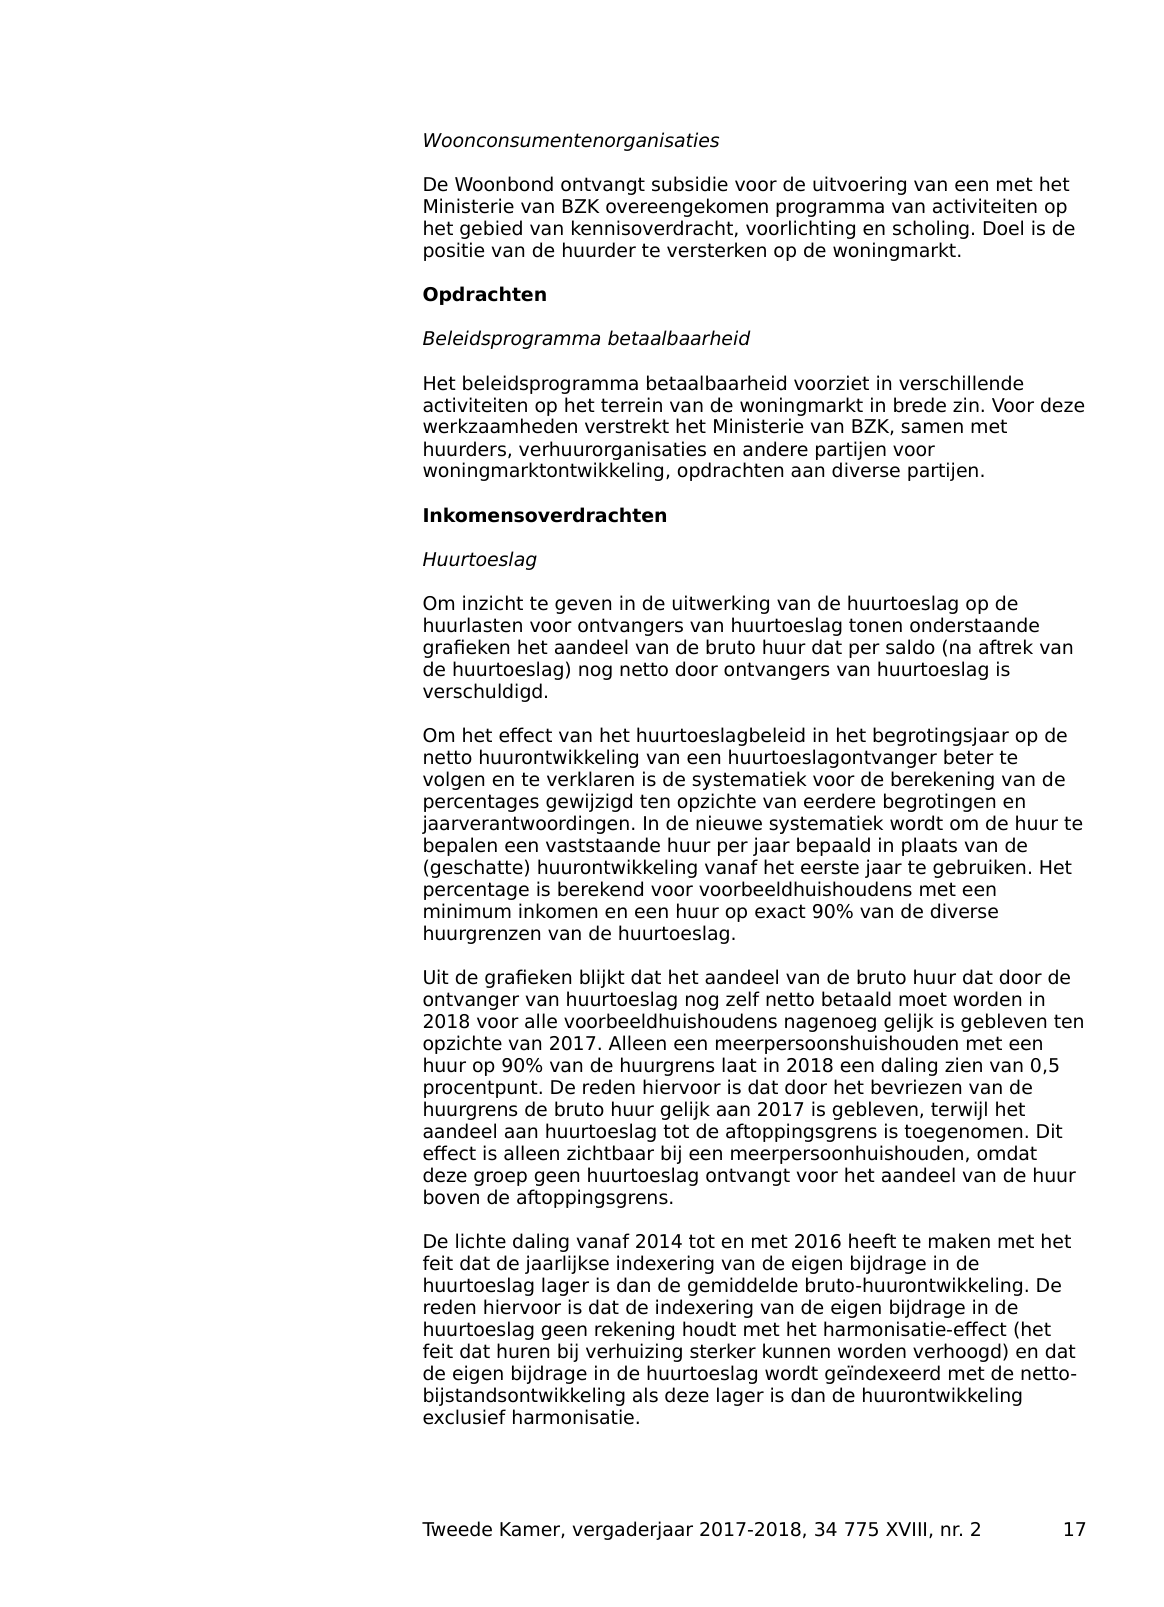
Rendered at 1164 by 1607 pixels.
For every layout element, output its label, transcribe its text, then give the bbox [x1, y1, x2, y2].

subtitle Beleidsprogramma betaalbaarheid [422, 328, 1087, 350]
text De lichte daling vanaf 2014 tot en met 2016 heeft te maken met het feit dat de jaarlijkse indexering van de eigen bijdrage in de huurtoeslag lager is dan de gemiddelde bruto-huurontwikkeling. De reden hiervoor is dat de indexering van de eigen bijdrage in de huurtoeslag geen rekening houdt met het harmonisatie-effect (het feit dat huren bij verhuizing sterker kunnen worden verhoogd) en dat de eigen bijdrage in de huurtoeslag wordt geïndexeerd met de netto-bijstandsontwikkeling als deze lager is dan de huurontwikkeling exclusief harmonisatie. [422, 1231, 1087, 1429]
text Het beleidsprogramma betaalbaarheid voorziet in verschillende activiteiten op het terrein van de woningmarkt in brede zin. Voor deze werkzaamheden verstrekt het Ministerie van BZK, samen met huurders, verhuurorganisaties en andere partijen voor woningmarktontwikkeling, opdrachten aan diverse partijen. [422, 372, 1087, 482]
subtitle Woonconsumentenorganisaties [422, 130, 1087, 152]
text Om inzicht te geven in de uitwerking van de huurtoeslag op de huurlasten voor ontvangers van huurtoeslag tonen onderstaande grafieken het aandeel van de bruto huur dat per saldo (na aftrek van de huurtoeslag) nog netto door ontvangers van huurtoeslag is verschuldigd. [422, 593, 1087, 703]
subtitle Opdrachten [422, 284, 1087, 306]
text Om het effect van het huurtoeslagbeleid in het begrotingsjaar op de netto huurontwikkeling van een huurtoeslagontvanger beter te volgen en te verklaren is de systematiek voor de berekening van de percentages gewijzigd ten opzichte van eerdere begrotingen en jaarverantwoordingen. In de nieuwe systematiek wordt om de huur te bepalen een vaststaande huur per jaar bepaald in plaats van de (geschatte) huurontwikkeling vanaf het eerste jaar te gebruiken. Het percentage is berekend voor voorbeeldhuishoudens met een minimum inkomen en een huur op exact 90% van de diverse huurgrenzen van de huurtoeslag. [422, 725, 1087, 945]
subtitle Huurtoeslag [422, 549, 1087, 571]
subtitle Inkomensoverdrachten [422, 504, 1087, 527]
text Uit de grafieken blijkt dat het aandeel van de bruto huur dat door de ontvanger van huurtoeslag nog zelf netto betaald moet worden in 2018 voor alle voorbeeldhuishoudens nagenoeg gelijk is gebleven ten opzichte van 2017. Alleen een meerpersoonshuishouden met een huur op 90% van de huurgrens laat in 2018 een daling zien van 0,5 procentpunt. De reden hiervoor is dat door het bevriezen van de huurgrens de bruto huur gelijk aan 2017 is gebleven, terwijl het aandeel aan huurtoeslag tot de aftoppingsgrens is toegenomen. Dit effect is alleen zichtbaar bij een meerpersoonhuishouden, omdat deze groep geen huurtoeslag ontvangt voor het aandeel van de huur boven de aftoppingsgrens. [422, 967, 1087, 1209]
text De Woonbond ontvangt subsidie voor de uitvoering van een met het Ministerie van BZK overeengekomen programma van activiteiten op het gebied van kennisoverdracht, voorlichting en scholing. Doel is de positie van de huurder te versterken op de woningmarkt. [422, 174, 1087, 262]
